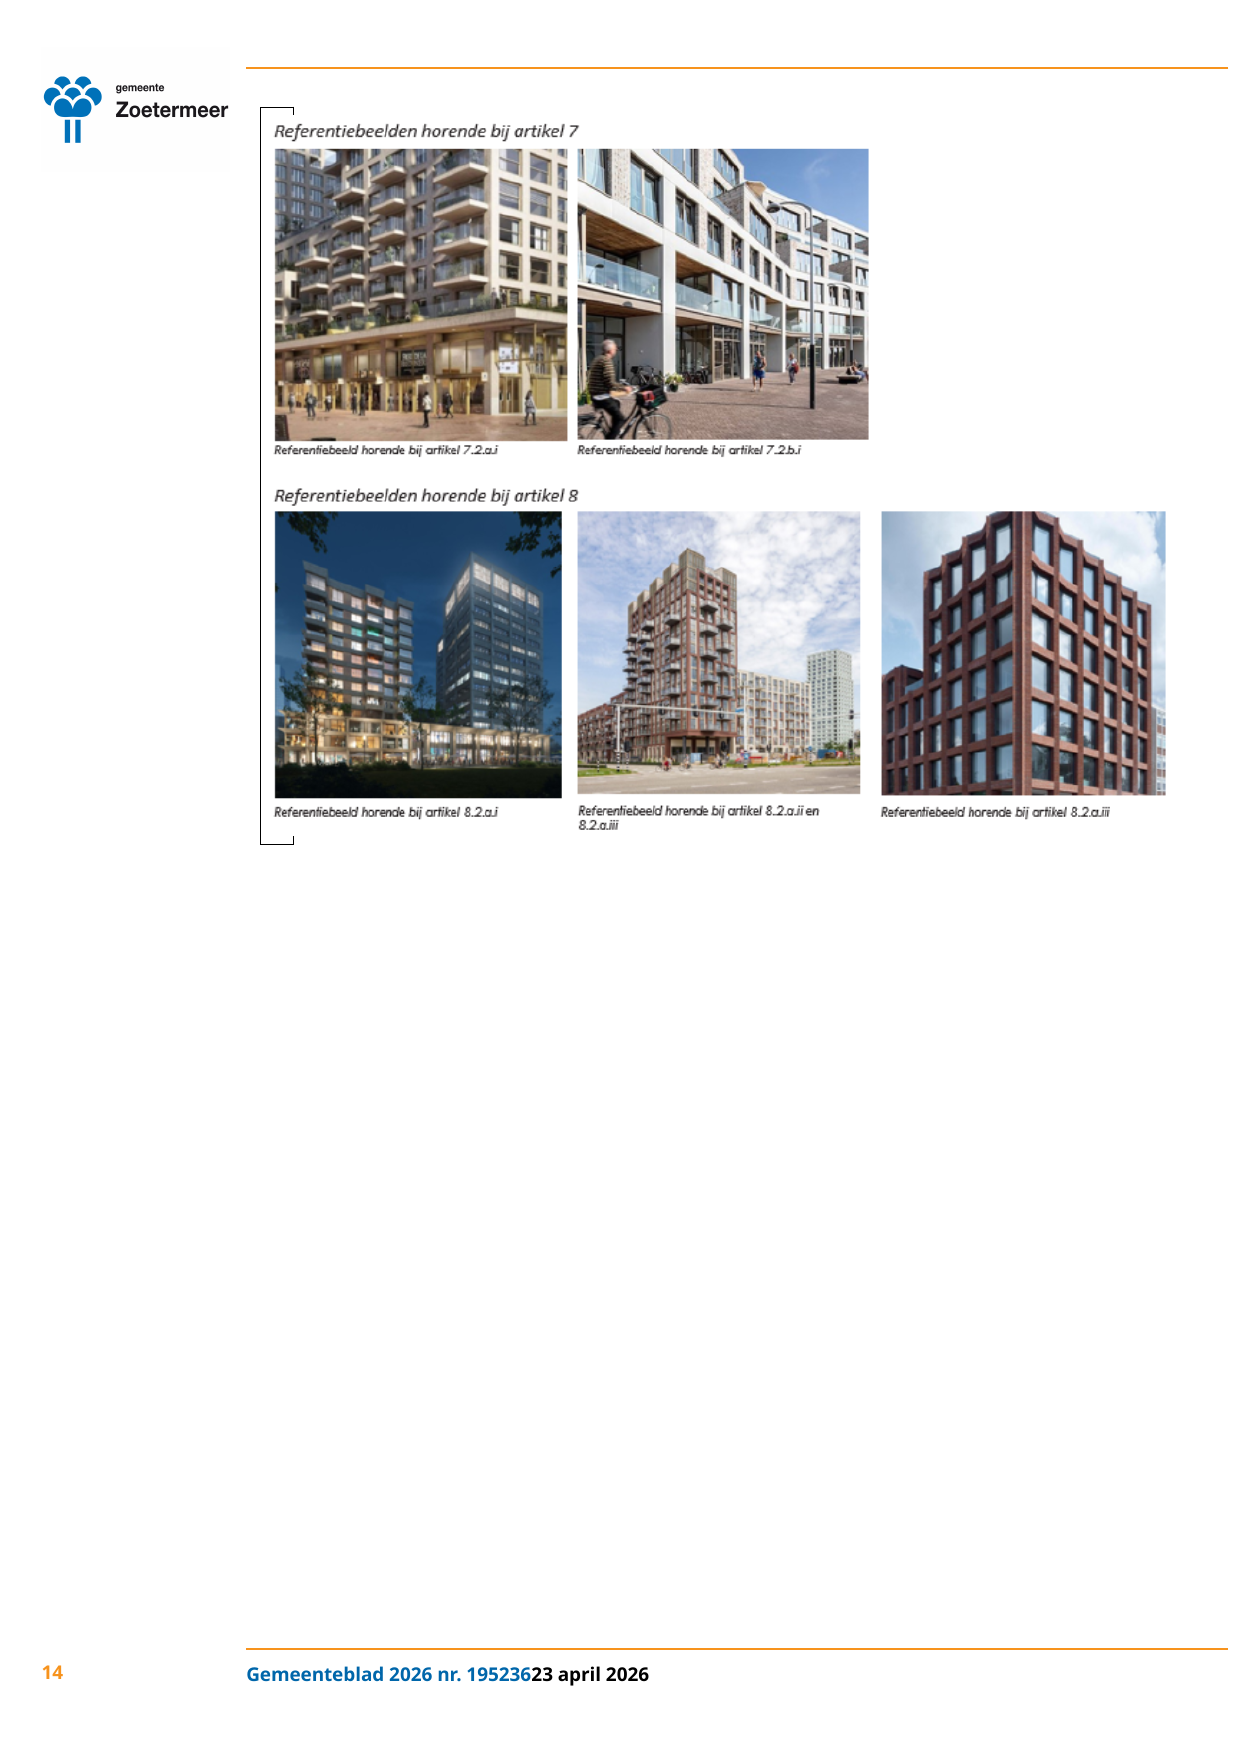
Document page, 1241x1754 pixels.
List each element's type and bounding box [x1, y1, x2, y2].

picture [41, 47, 231, 172]
picture [268, 115, 1173, 836]
